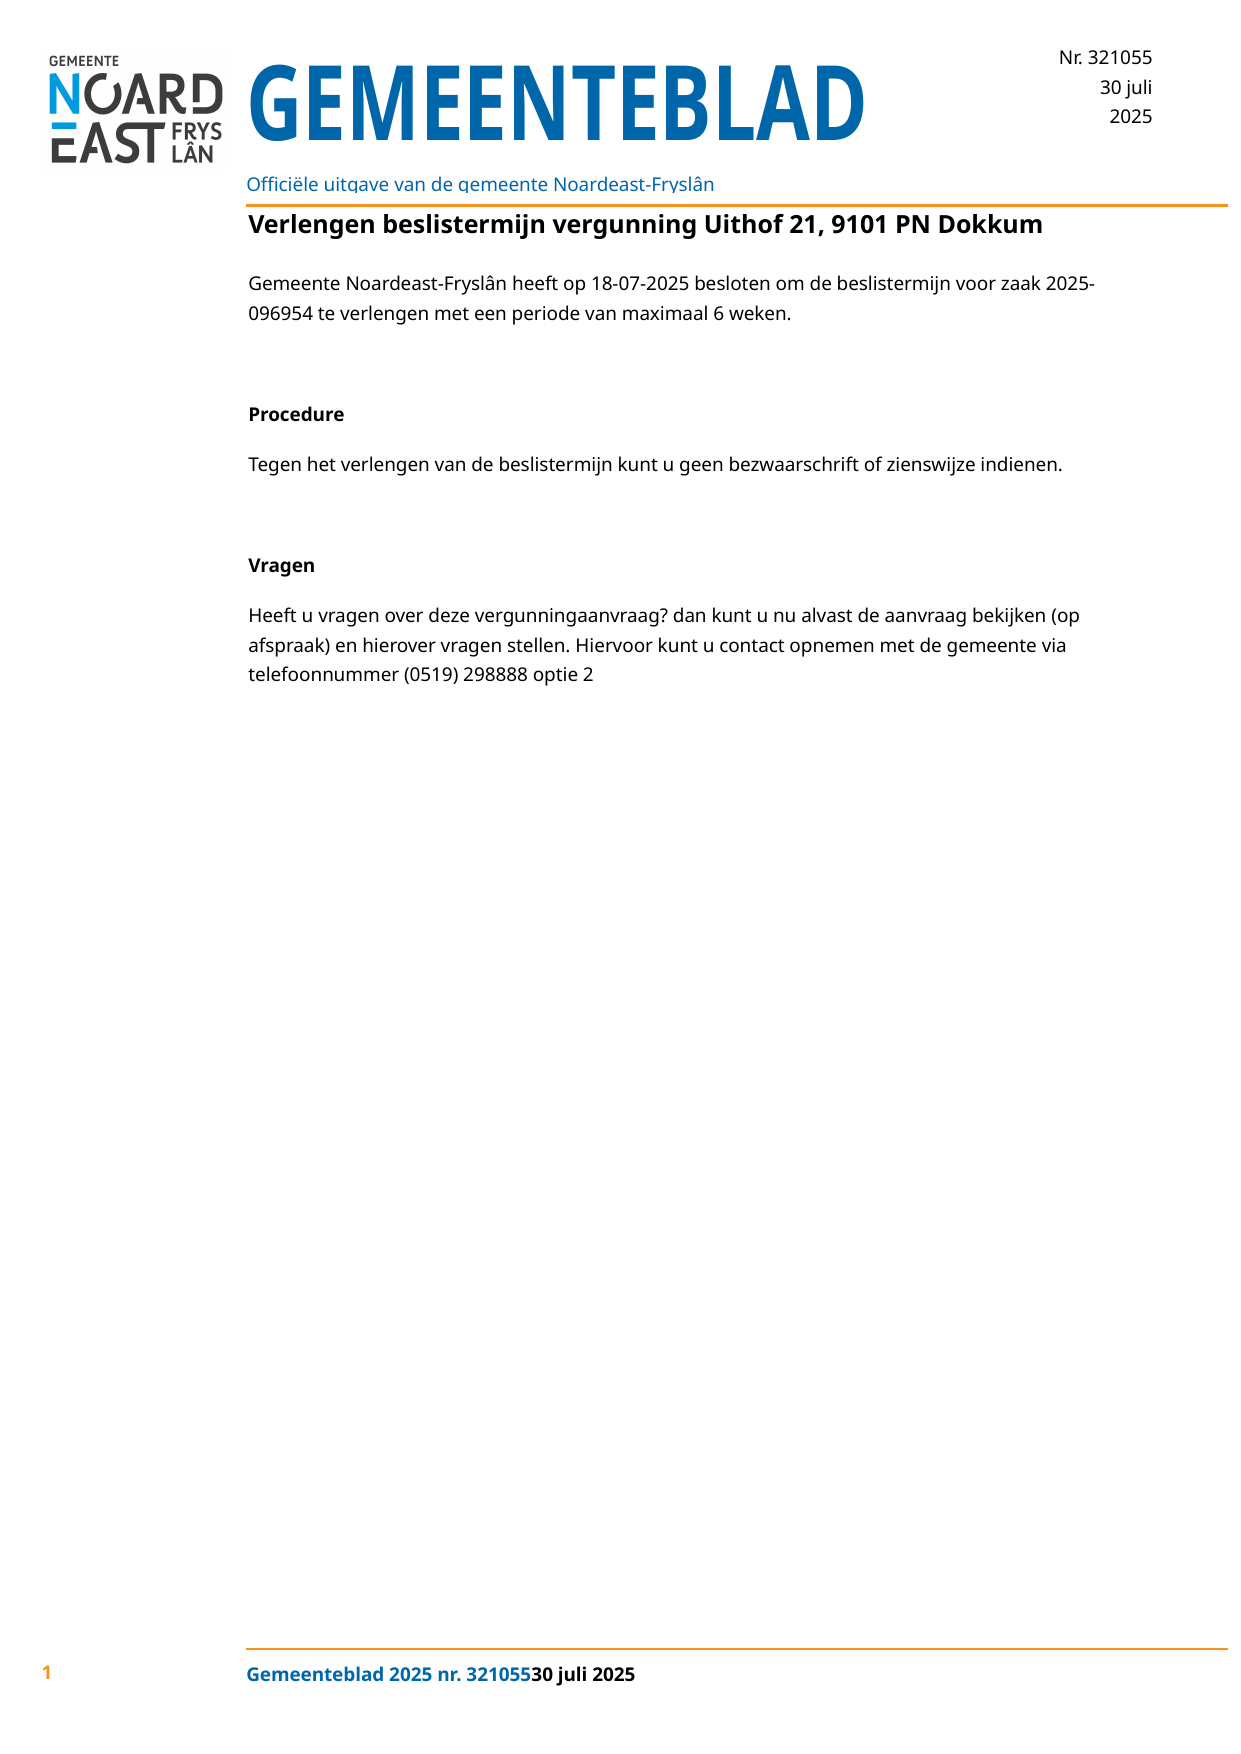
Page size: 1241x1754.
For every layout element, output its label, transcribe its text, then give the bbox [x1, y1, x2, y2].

text Tegen het verlengen van de beslistermijn kunt u geen bezwaarschrift of zienswijze indienen. [248, 451, 1152, 477]
text Gemeente Noardeast-Fryslân heeft op 18-07-2025 besloten om de beslistermijn voor zaak 2025-096954 te verlengen met een periode van maximaal 6 weken. [248, 270, 1152, 326]
text Procedure [248, 401, 1152, 426]
picture [41, 47, 231, 172]
text Verlengen beslistermijn vergunning Uithof 21, 9101 PN Dokkum [248, 207, 1152, 241]
text Heeft u vragen over deze vergunningaanvraag? dan kunt u nu alvast de aanvraag bekijken (op afspraak) en hierover vragen stellen. Hiervoor kunt u contact opnemen met de gemeente via telefoonnummer (0519) 298888 optie 2 [248, 602, 1152, 687]
text Vragen [248, 552, 1152, 578]
